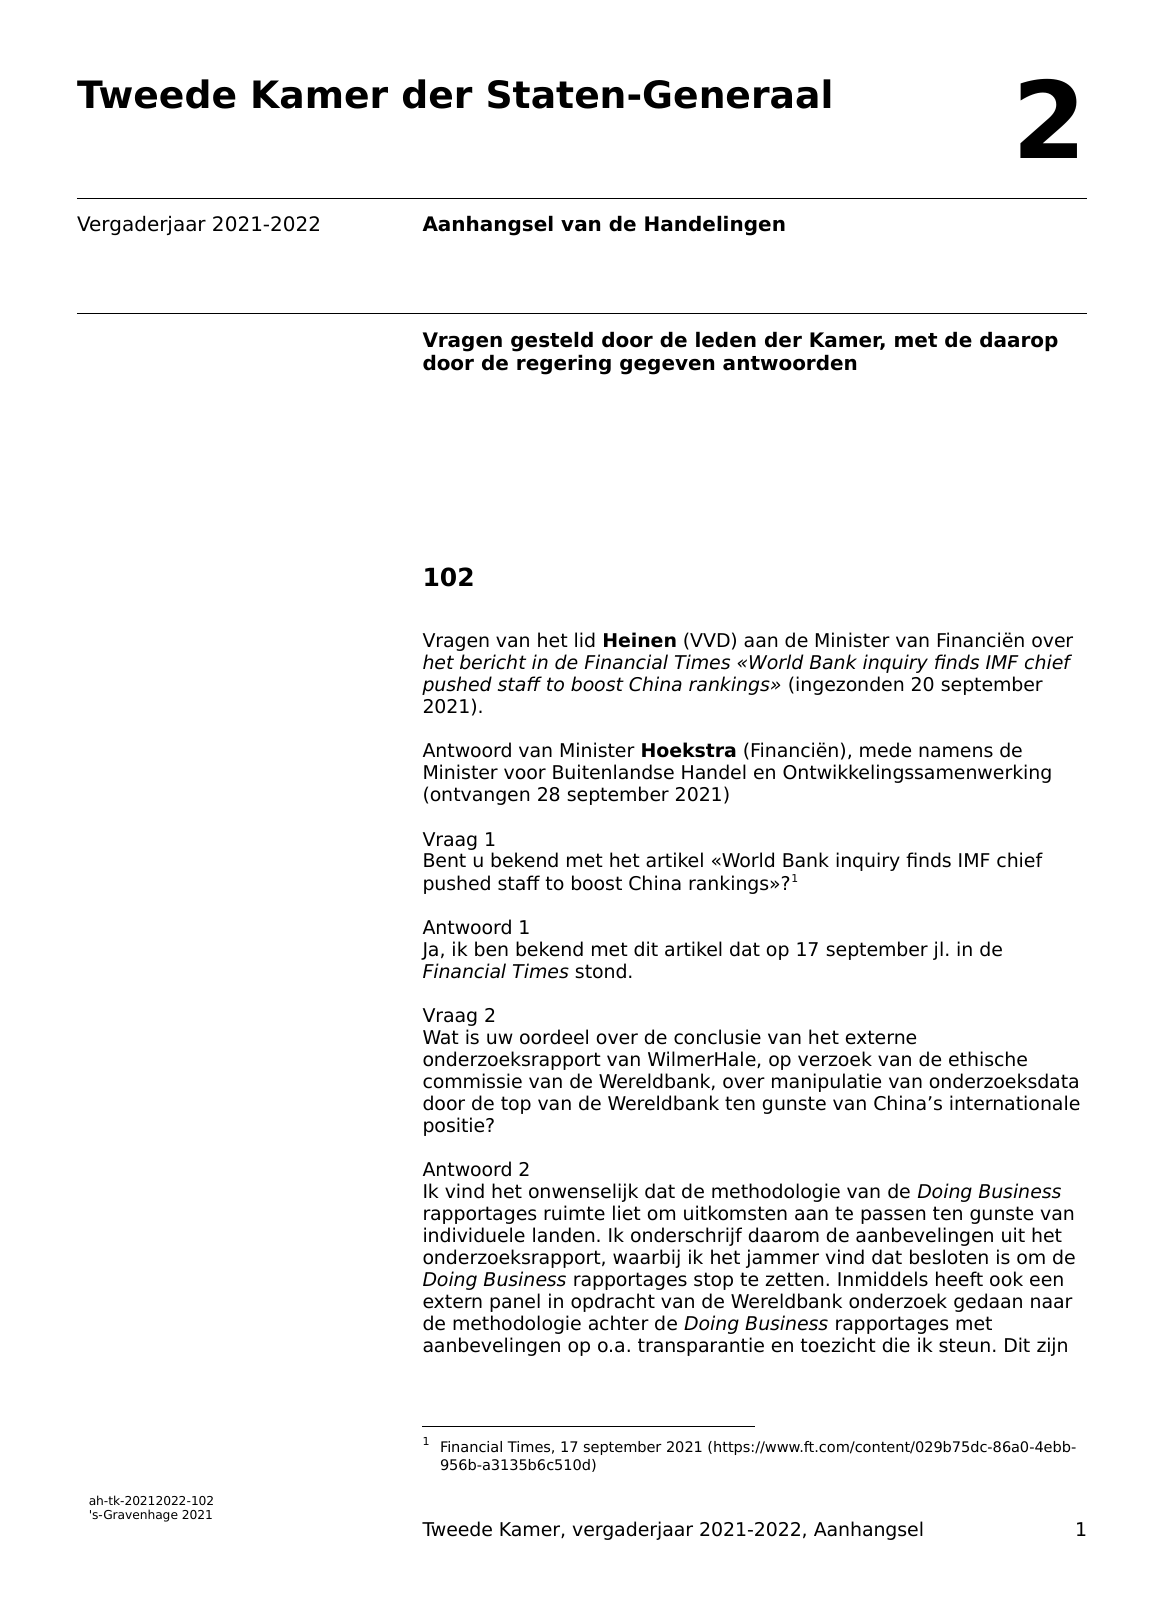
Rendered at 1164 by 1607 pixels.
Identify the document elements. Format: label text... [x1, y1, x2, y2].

text 102 [422, 563, 1087, 592]
text Ja, ik ben bekend met dit artikel dat op 17 september jl. in de Financial Times stond. [422, 938, 1087, 982]
text Antwoord van Minister Hoekstra (Financiën), mede namens de Minister voor Buitenlandse Handel en Ontwikkelingssamenwerking (ontvangen 28 september 2021) [422, 740, 1087, 806]
table_header 2 [886, 59, 1087, 198]
text Financial Times, 17 september 2021 (https://www.ft.com/content/029b75dc-86a0-4ebb-956b-a3135b6c510d) [422, 1435, 1087, 1474]
text 's-Gravenhage 2021 [88, 1508, 323, 1522]
text ah-tk-20212022-102 [88, 1494, 323, 1508]
table_cell Vragen gesteld door de leden der Kamer, met de daarop door de regering gegeven antwoorden [422, 314, 1087, 375]
table_header Tweede Kamer der Staten-Generaal [77, 59, 886, 198]
table_cell Aanhangsel van de Handelingen [422, 199, 1087, 313]
text Antwoord 1 [422, 917, 1087, 938]
text Wat is uw oordeel over de conclusie van het externe onderzoeksrapport van WilmerHale, op verzoek van de ethische commissie van de Wereldbank, over manipulatie van onderzoeksdata door de top van de Wereldbank ten gunste van China’s internationale positie? [422, 1027, 1087, 1137]
text Antwoord 2 [422, 1159, 1087, 1181]
table_cell [77, 314, 422, 375]
text Vraag 2 [422, 1005, 1087, 1027]
text Vraag 1 [422, 828, 1087, 850]
text Ik vind het onwenselijk dat de methodologie van de Doing Business rapportages ruimte liet om uitkomsten aan te passen ten gunste van individuele landen. Ik onderschrijf daarom de aanbevelingen uit het onderzoeksrapport, waarbij ik het jammer vind dat besloten is om de Doing Business rapportages stop te zetten. Inmiddels heeft ook een extern panel in opdracht van de Wereldbank onderzoek gedaan naar de methodologie achter de Doing Business rapportages met aanbevelingen op o.a. transparantie en toezicht die ik steun. Dit zijn [422, 1181, 1087, 1357]
text Bent u bekend met het artikel «World Bank inquiry finds IMF chief pushed staff to boost China rankings»? [422, 850, 1087, 894]
table_cell Vergaderjaar 2021-2022 [77, 199, 422, 313]
text Vragen van het lid Heinen (VVD) aan de Minister van Financiën over het bericht in de Financial Times «World Bank inquiry finds IMF chief pushed staff to boost China rankings» (ingezonden 20 september 2021). [422, 630, 1087, 718]
